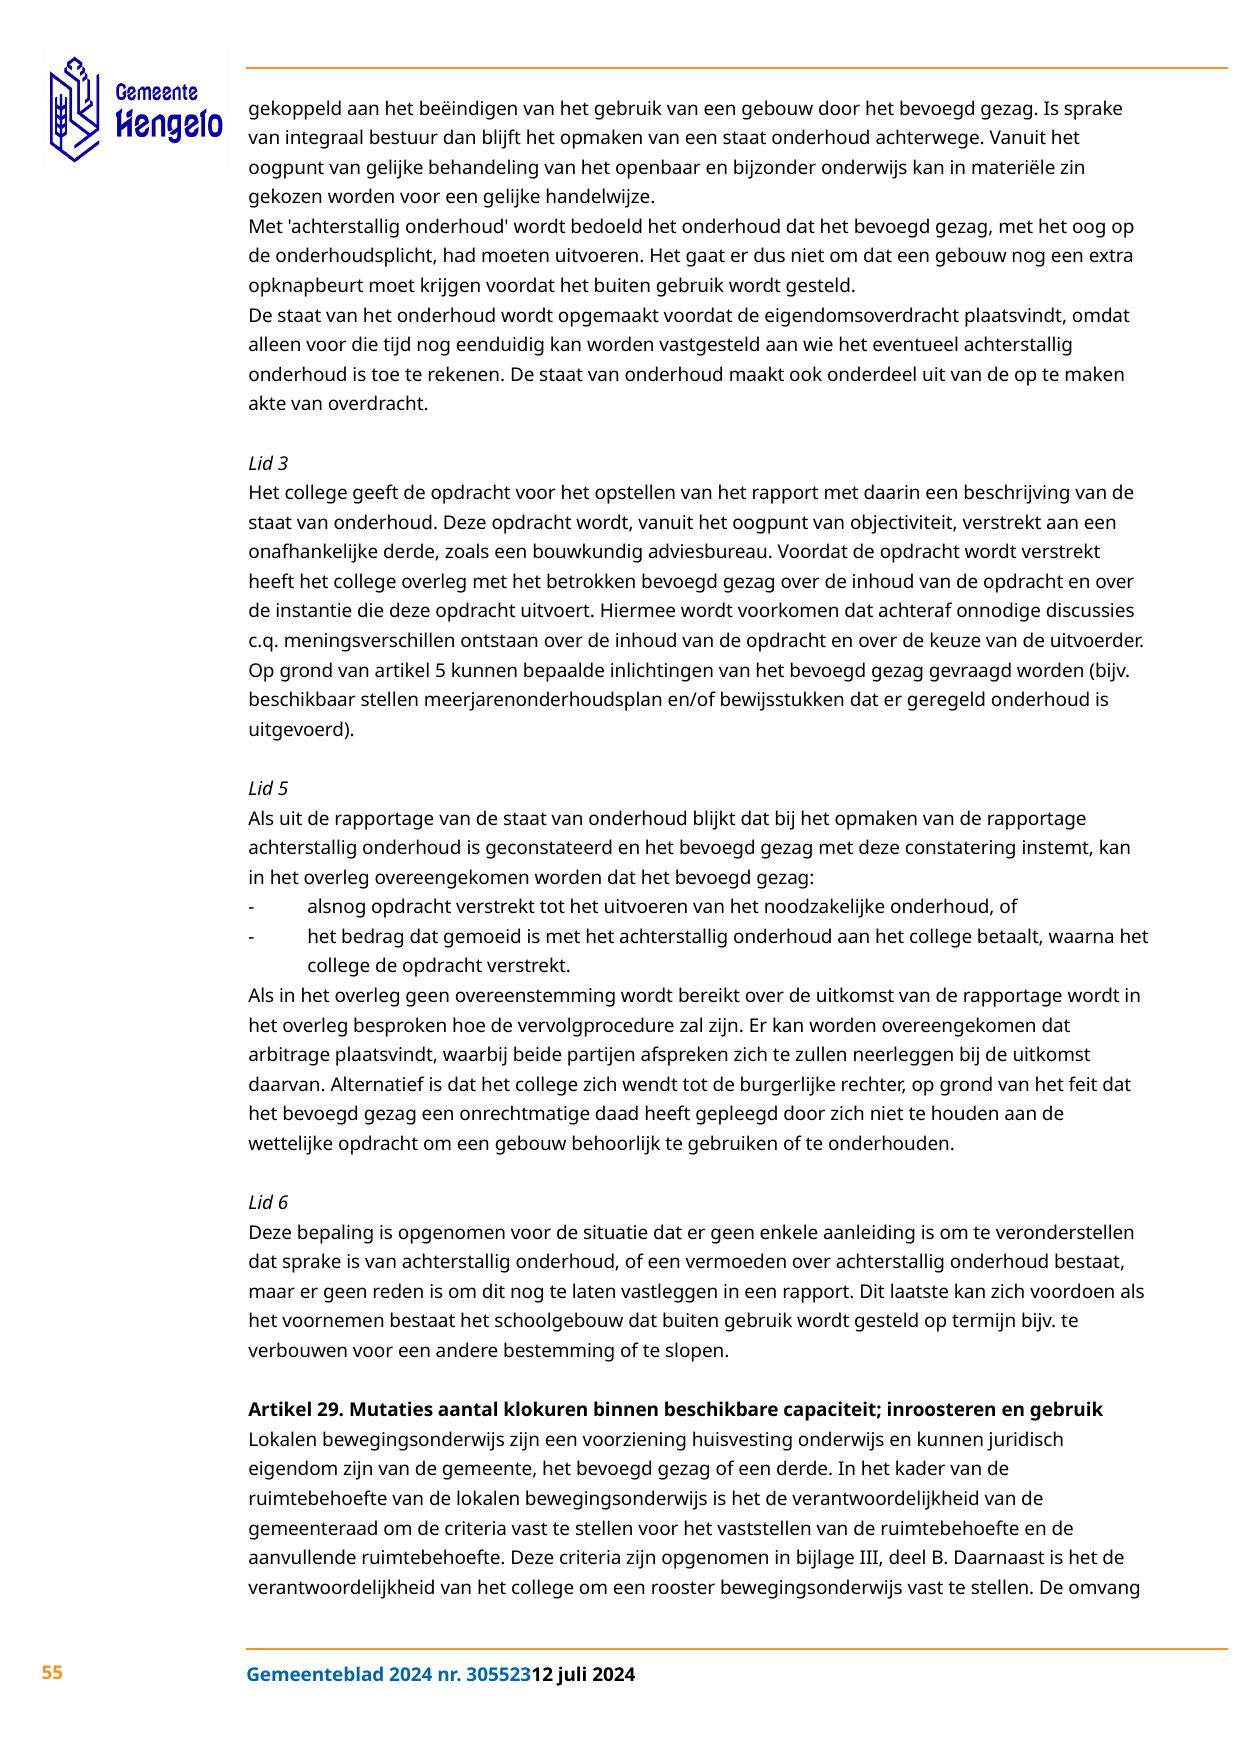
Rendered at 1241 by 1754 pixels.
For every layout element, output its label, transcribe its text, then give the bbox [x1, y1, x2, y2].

text Artikel 29. Mutaties aantal klokuren binnen beschikbare capaciteit; inroosteren en gebruik [248, 1396, 1152, 1422]
text De staat van het onderhoud wordt opgemaakt voordat de eigendomsoverdracht plaatsvindt, omdat alleen voor die tijd nog eenduidig kan worden vastgesteld aan wie het eventueel achterstallig onderhoud is toe te rekenen. De staat van onderhoud maakt ook onderdeel uit van de op te maken akte van overdracht. [248, 302, 1152, 416]
text Lid 3 [248, 450, 1152, 476]
text Als in het overleg geen overeenstemming wordt bereikt over de uitkomst van de rapportage wordt in het overleg besproken hoe de vervolgprocedure zal zijn. Er kan worden overeengekomen dat arbitrage plaatsvindt, waarbij beide partijen afspreken zich te zullen neerleggen bij de uitkomst daarvan. Alternatief is dat het college zich wendt tot de burgerlijke rechter, op grond van het feit dat het bevoegd gezag een onrechtmatige daad heeft gepleegd door zich niet te houden aan de wettelijke opdracht om een gebouw behoorlijk te gebruiken of te onderhouden. [248, 982, 1152, 1156]
text Lid 6 [248, 1189, 1152, 1215]
text Lokalen bewegingsonderwijs zijn een voorziening huisvesting onderwijs en kunnen juridisch eigendom zijn van de gemeente, het bevoegd gezag of een derde. In het kader van de ruimtebehoefte van de lokalen bewegingsonderwijs is het de verantwoordelijkheid van de gemeenteraad om de criteria vast te stellen voor het vaststellen van de ruimtebehoefte en de aanvullende ruimtebehoefte. Deze criteria zijn opgenomen in bijlage III, deel B. Daarnaast is het de verantwoordelijkheid van het college om een rooster bewegingsonderwijs vast te stellen. De omvang [248, 1426, 1152, 1600]
text gekoppeld aan het beëindigen van het gebruik van een gebouw door het bevoegd gezag. Is sprake van integraal bestuur dan blijft het opmaken van een staat onderhoud achterwege. Vanuit het oogpunt van gelijke behandeling van het openbaar en bijzonder onderwijs kan in materiële zin gekozen worden voor een gelijke handelwijze. [248, 95, 1152, 209]
list het bedrag dat gemoeid is met het achterstallig onderhoud aan het college betaalt, waarna het college de opdracht verstrekt. [248, 923, 1152, 978]
list alsnog opdracht verstrekt tot het uitvoeren van het noodzakelijke onderhoud, of [248, 893, 1152, 919]
text Het college geeft de opdracht voor het opstellen van het rapport met daarin een beschrijving van de staat van onderhoud. Deze opdracht wordt, vanuit het oogpunt van objectiviteit, verstrekt aan een onafhankelijke derde, zoals een bouwkundig adviesbureau. Voordat de opdracht wordt verstrekt heeft het college overleg met het betrokken bevoegd gezag over de inhoud van de opdracht en over de instantie die deze opdracht uitvoert. Hiermee wordt voorkomen dat achteraf onnodige discussies c.q. meningsverschillen ontstaan over de inhoud van de opdracht en over de keuze van de uitvoerder. Op grond van artikel 5 kunnen bepaalde inlichtingen van het bevoegd gezag gevraagd worden (bijv. beschikbaar stellen meerjarenonderhoudsplan en/of bewijsstukken dat er geregeld onderhoud is uitgevoerd). [248, 479, 1152, 742]
text Als uit de rapportage van de staat van onderhoud blijkt dat bij het opmaken van de rapportage achterstallig onderhoud is geconstateerd en het bevoegd gezag met deze constatering instemt, kan in het overleg overeengekomen worden dat het bevoegd gezag: [248, 805, 1152, 890]
picture [41, 47, 231, 172]
text Lid 5 [248, 775, 1152, 801]
text Deze bepaling is opgenomen voor de situatie dat er geen enkele aanleiding is om te veronderstellen dat sprake is van achterstallig onderhoud, of een vermoeden over achterstallig onderhoud bestaat, maar er geen reden is om dit nog te laten vastleggen in een rapport. Dit laatste kan zich voordoen als het voornemen bestaat het schoolgebouw dat buiten gebruik wordt gesteld op termijn bijv. te verbouwen voor een andere bestemming of te slopen. [248, 1219, 1152, 1363]
text Met 'achterstallig onderhoud' wordt bedoeld het onderhoud dat het bevoegd gezag, met het oog op de onderhoudsplicht, had moeten uitvoeren. Het gaat er dus niet om dat een gebouw nog een extra opknapbeurt moet krijgen voordat het buiten gebruik wordt gesteld. [248, 213, 1152, 298]
